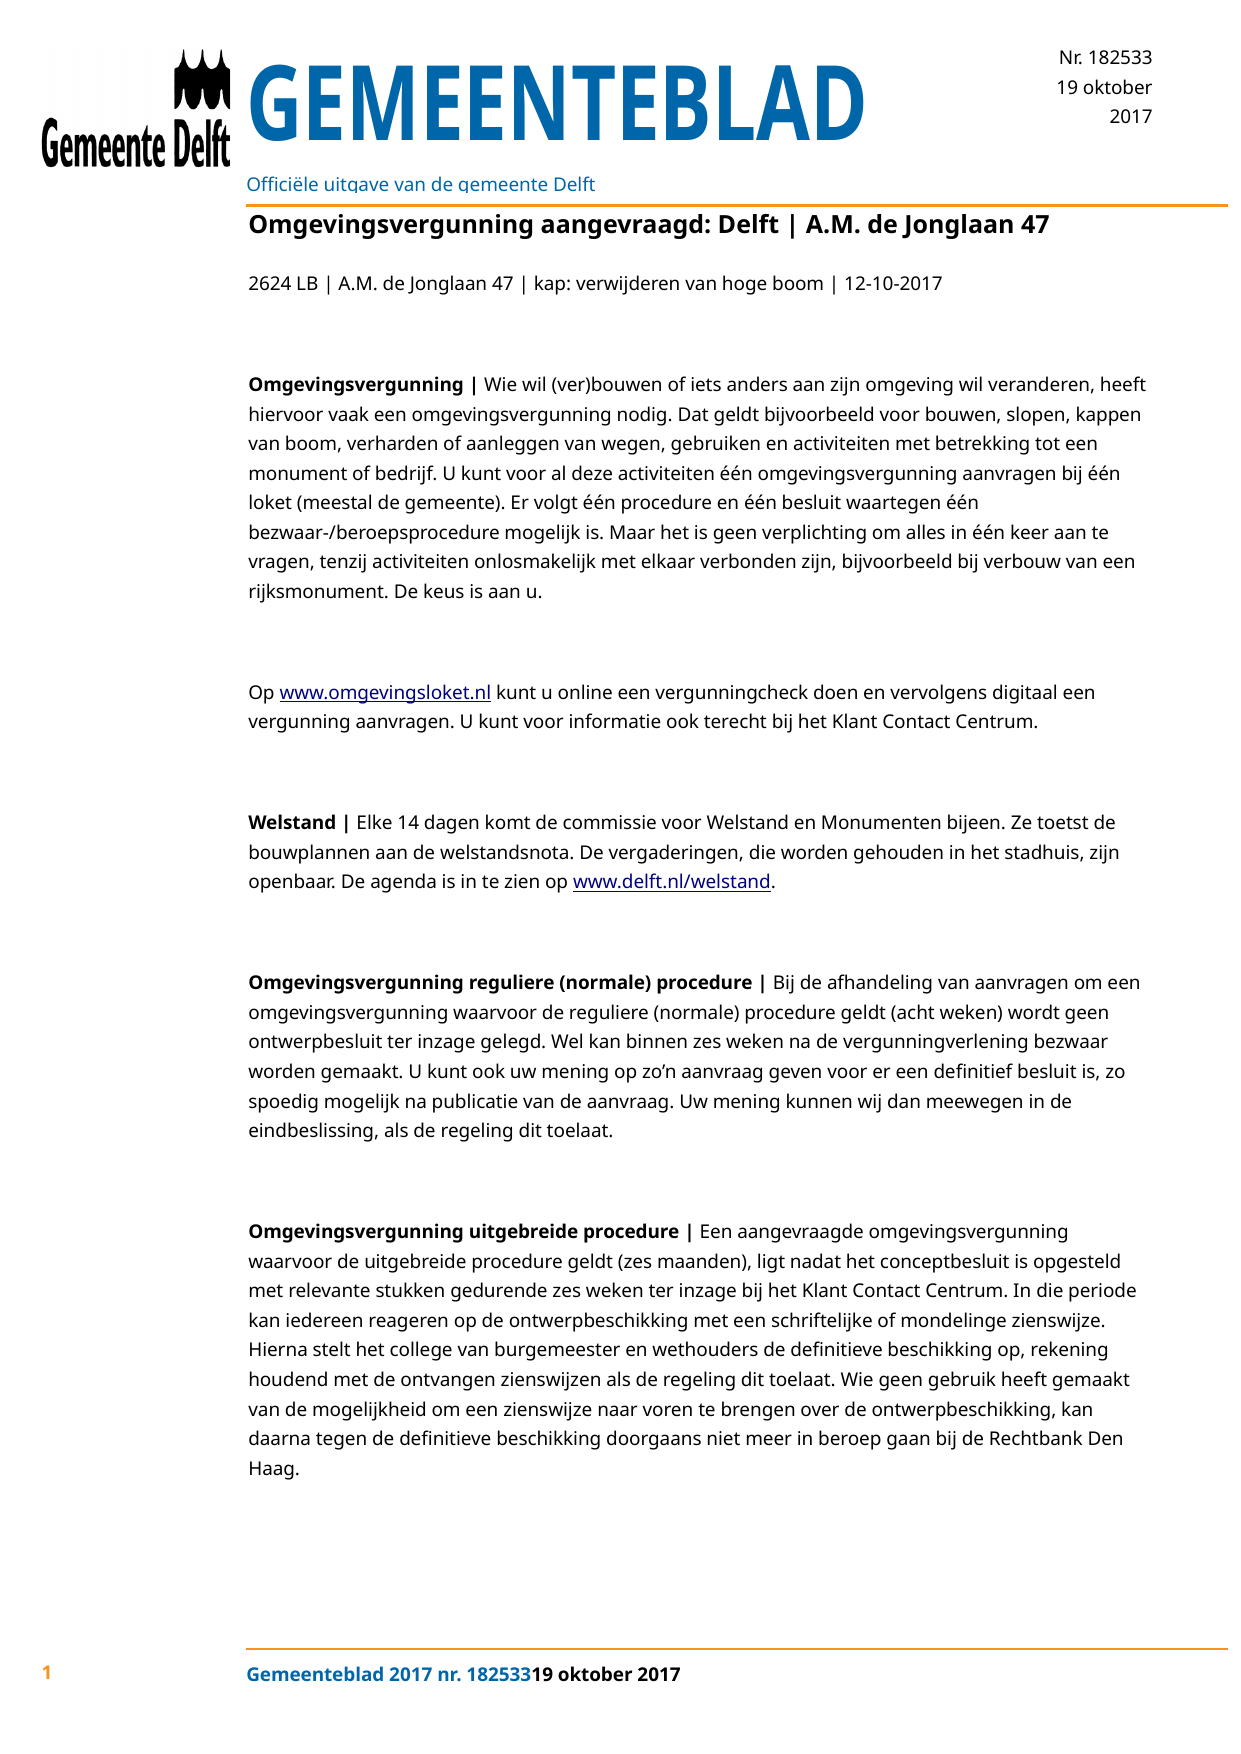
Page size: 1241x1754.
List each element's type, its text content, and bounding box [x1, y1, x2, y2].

text Omgevingsvergunning aangevraagd: Delft | A.M. de Jonglaan 47 [248, 207, 1152, 241]
picture [41, 47, 231, 172]
text Omgevingsvergunning uitgebreide procedure | Een aangevraagde omgevingsvergunning waarvoor de uitgebreide procedure geldt (zes maanden), ligt nadat het conceptbesluit is opgesteld met relevante stukken gedurende zes weken ter inzage bij het Klant Contact Centrum. In die periode kan iedereen reageren op de ontwerpbeschikking met een schriftelijke of mondelinge zienswijze. Hierna stelt het college van burgemeester en wethouders de definitieve beschikking op, rekening houdend met de ontvangen zienswijzen als de regeling dit toelaat. Wie geen gebruik heeft gemaakt van de mogelijkheid om een zienswijze naar voren te brengen over de ontwerpbeschikking, kan daarna tegen de definitieve beschikking doorgaans niet meer in beroep gaan bij de Rechtbank Den Haag. [248, 1218, 1152, 1481]
text Op www.omgevingsloket.nl kunt u online een vergunningcheck doen en vervolgens digitaal een vergunning aanvragen. U kunt voor informatie ook terecht bij het Klant Contact Centrum. [248, 679, 1152, 734]
text Omgevingsvergunning reguliere (normale) procedure | Bij de afhandeling van aanvragen om een omgevingsvergunning waarvoor de reguliere (normale) procedure geldt (acht weken) wordt geen ontwerpbesluit ter inzage gelegd. Wel kan binnen zes weken na de vergunningverlening bezwaar worden gemaakt. U kunt ook uw mening op zo’n aanvraag geven voor er een definitief besluit is, zo spoedig mogelijk na publicatie van de aanvraag. Uw mening kunnen wij dan meewegen in de eindbeslissing, als de regeling dit toelaat. [248, 969, 1152, 1143]
text 2624 LB | A.M. de Jonglaan 47 | kap: verwijderen van hoge boom | 12-10-2017 [248, 270, 1152, 296]
text Omgevingsvergunning | Wie wil (ver)bouwen of iets anders aan zijn omgeving wil veranderen, heeft hiervoor vaak een omgevingsvergunning nodig. Dat geldt bijvoorbeeld voor bouwen, slopen, kappen van boom, verharden of aanleggen van wegen, gebruiken en activiteiten met betrekking tot een monument of bedrijf. U kunt voor al deze activiteiten één omgevingsvergunning aanvragen bij één loket (meestal de gemeente). Er volgt één procedure en één besluit waartegen één bezwaar-/beroepsprocedure mogelijk is. Maar het is geen verplichting om alles in één keer aan te vragen, tenzij activiteiten onlosmakelijk met elkaar verbonden zijn, bijvoorbeeld bij verbouw van een rijksmonument. De keus is aan u. [248, 371, 1152, 604]
text Welstand | Elke 14 dagen komt de commissie voor Welstand en Monumenten bijeen. Ze toetst de bouwplannen aan de welstandsnota. De vergaderingen, die worden gehouden in het stadhuis, zijn openbaar. De agenda is in te zien op www.delft.nl/welstand. [248, 809, 1152, 894]
